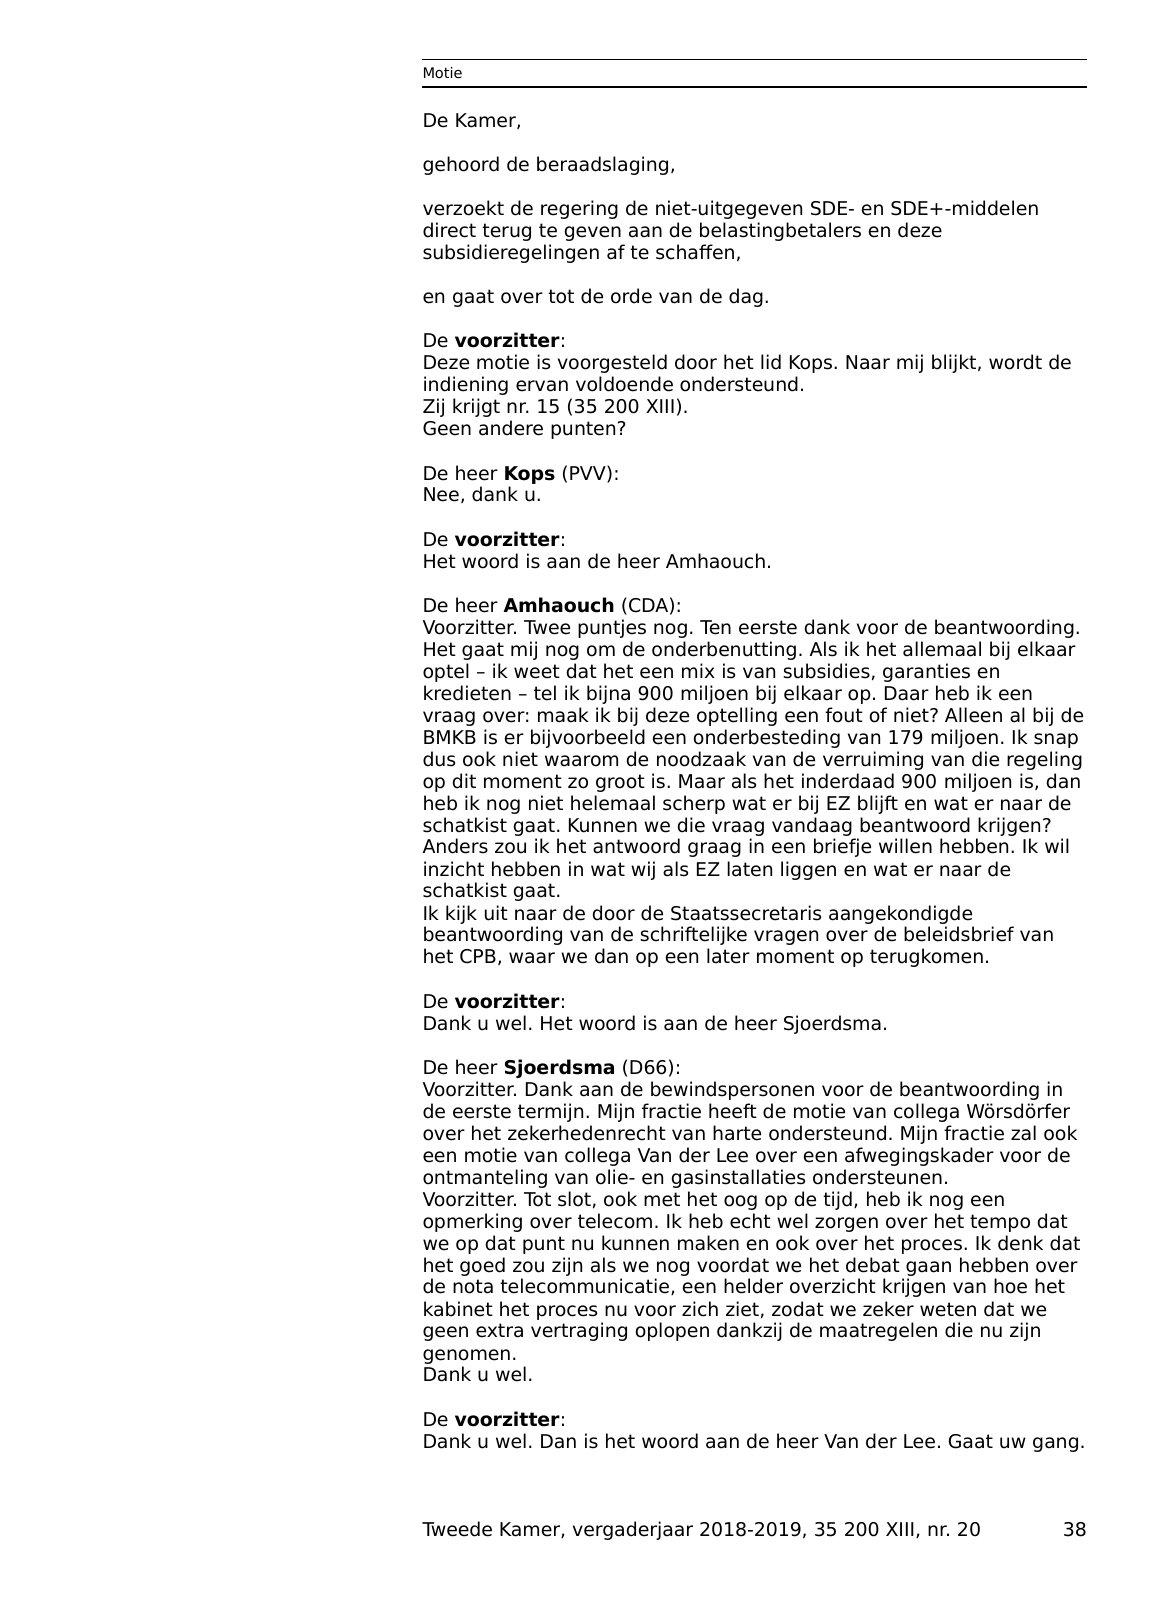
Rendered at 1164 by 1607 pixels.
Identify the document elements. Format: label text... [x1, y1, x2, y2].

text verzoekt de regering de niet-uitgegeven SDE- en SDE+-middelen direct terug te geven aan de belastingbetalers en deze subsidieregelingen af te schaffen, [422, 198, 1087, 264]
text Dank u wel. Dan is het woord aan de heer Van der Lee. Gaat uw gang. [422, 1431, 1087, 1452]
text De heer Sjoerdsma (D66): [422, 1057, 1087, 1079]
text Ik kijk uit naar de door de Staatssecretaris aangekondigde beantwoording van de schriftelijke vragen over de beleidsbrief van het CPB, waar we dan op een later moment op terugkomen. [422, 902, 1087, 968]
text De Kamer, [422, 110, 1087, 132]
text De heer Amhaouch (CDA): [422, 595, 1087, 617]
text Dank u wel. Het woord is aan de heer Sjoerdsma. [422, 1012, 1087, 1034]
text De voorzitter: [422, 1408, 1087, 1431]
text Voorzitter. Tot slot, ook met het oog op de tijd, heb ik nog een opmerking over telecom. Ik heb echt wel zorgen over het tempo dat we op dat punt nu kunnen maken en ook over het proces. Ik denk dat het goed zou zijn als we nog voordat we het debat gaan hebben over de nota telecommunicatie, een helder overzicht krijgen van hoe het kabinet het proces nu voor zich ziet, zodat we zeker weten dat we geen extra vertraging oplopen dankzij de maatregelen die nu zijn genomen. [422, 1188, 1087, 1364]
table_header Motie [422, 60, 1087, 86]
text Dank u wel. [422, 1364, 1087, 1386]
text Zij krijgt nr. 15 (35 200 XIII). [422, 396, 1087, 418]
text gehoord de beraadslaging, [422, 154, 1087, 176]
text De voorzitter: [422, 330, 1087, 352]
text De heer Kops (PVV): [422, 462, 1087, 484]
text Deze motie is voorgesteld door het lid Kops. Naar mij blijkt, wordt de indiening ervan voldoende ondersteund. [422, 352, 1087, 396]
text Nee, dank u. [422, 484, 1087, 506]
text en gaat over tot de orde van de dag. [422, 286, 1087, 308]
text De voorzitter: [422, 528, 1087, 551]
text De voorzitter: [422, 991, 1087, 1012]
text Voorzitter. Dank aan de bewindspersonen voor de beantwoording in de eerste termijn. Mijn fractie heeft de motie van collega Wörsdörfer over het zekerhedenrecht van harte ondersteund. Mijn fractie zal ook een motie van collega Van der Lee over een afwegingskader voor de ontmanteling van olie- en gasinstallaties ondersteunen. [422, 1079, 1087, 1188]
text Voorzitter. Twee puntjes nog. Ten eerste dank voor de beantwoording. Het gaat mij nog om de onderbenutting. Als ik het allemaal bij elkaar optel – ik weet dat het een mix is van subsidies, garanties en kredieten – tel ik bijna 900 miljoen bij elkaar op. Daar heb ik een vraag over: maak ik bij deze optelling een fout of niet? Alleen al bij de BMKB is er bijvoorbeeld een onderbesteding van 179 miljoen. Ik snap dus ook niet waarom de noodzaak van de verruiming van die regeling op dit moment zo groot is. Maar als het inderdaad 900 miljoen is, dan heb ik nog niet helemaal scherp wat er bij EZ blijft en wat er naar de schatkist gaat. Kunnen we die vraag vandaag beantwoord krijgen? Anders zou ik het antwoord graag in een briefje willen hebben. Ik wil inzicht hebben in wat wij als EZ laten liggen en wat er naar de schatkist gaat. [422, 617, 1087, 902]
text Het woord is aan de heer Amhaouch. [422, 551, 1087, 572]
text Geen andere punten? [422, 418, 1087, 440]
